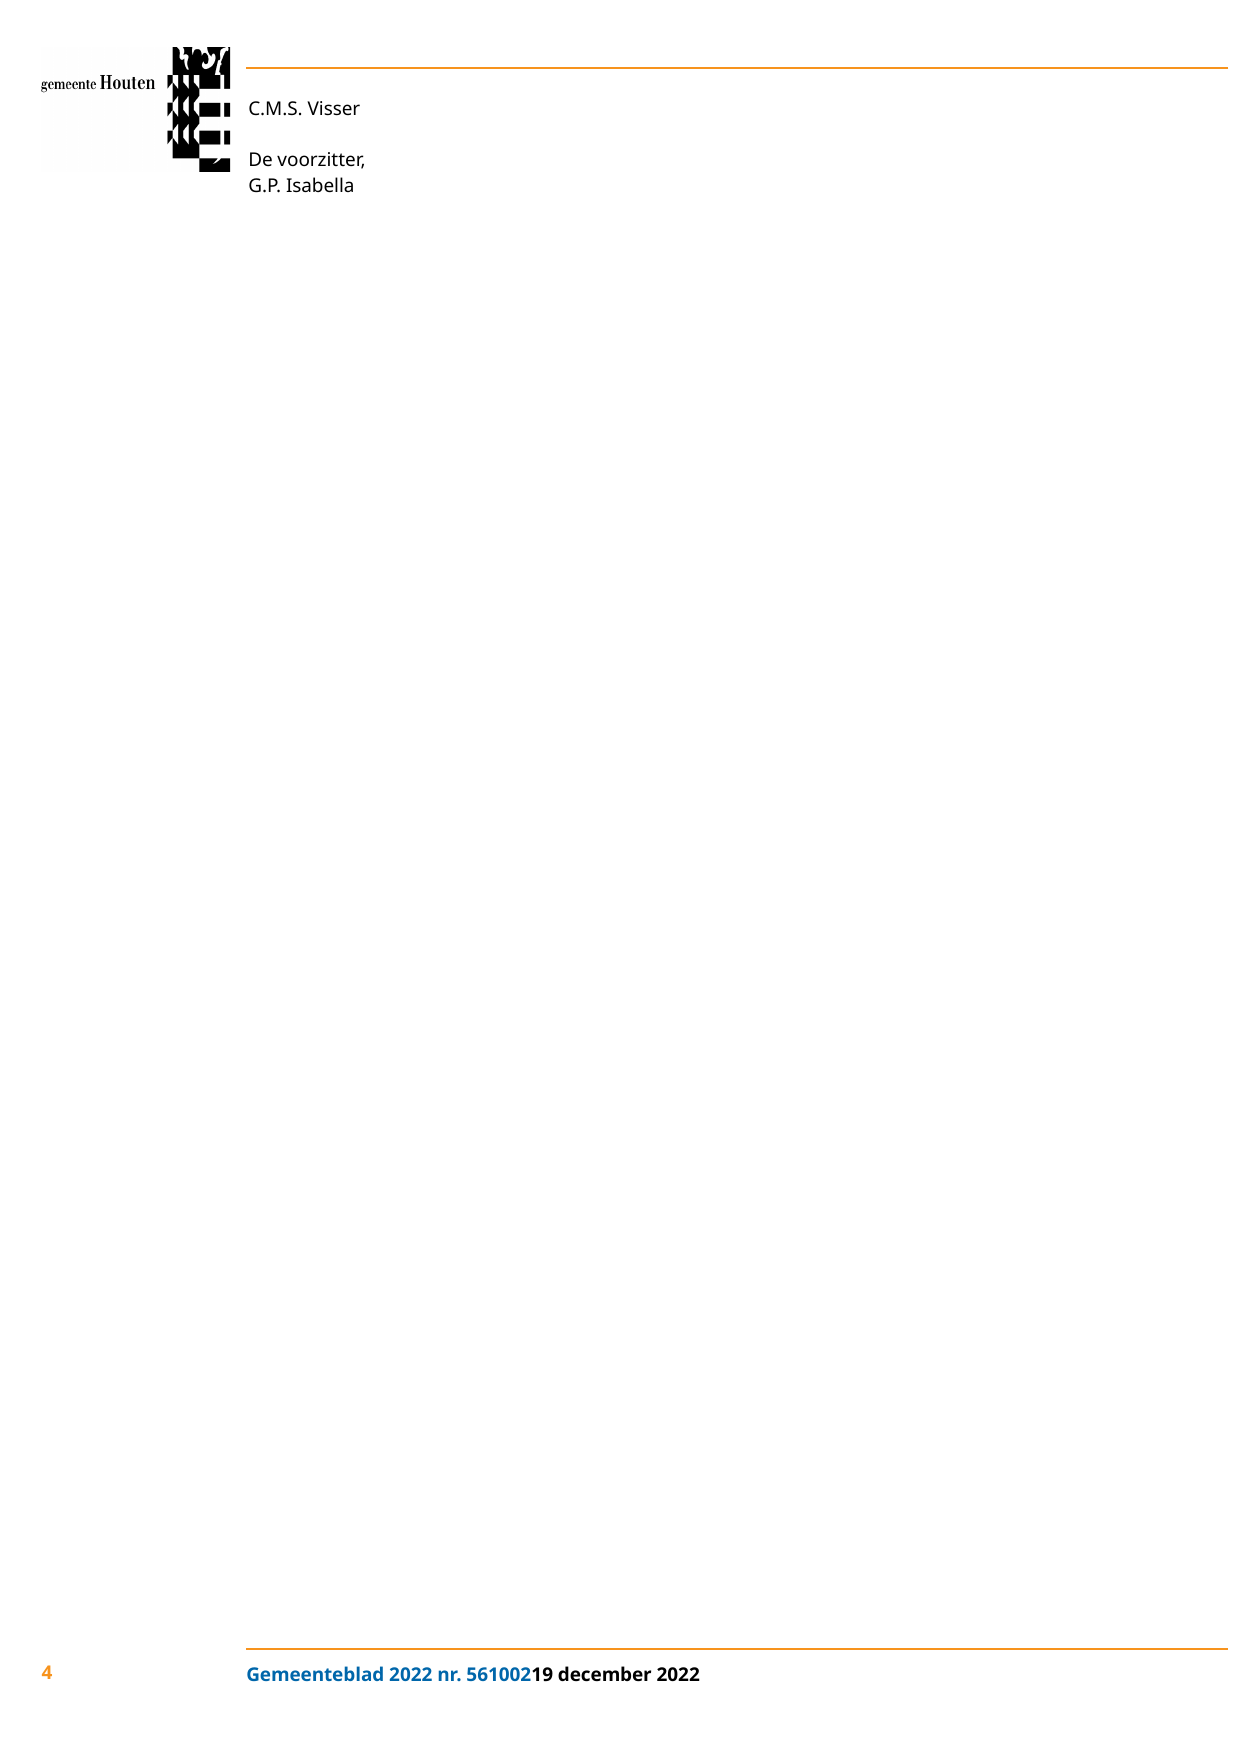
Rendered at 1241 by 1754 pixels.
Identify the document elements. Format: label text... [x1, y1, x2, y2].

text De voorzitter, [248, 146, 1152, 172]
picture [41, 47, 231, 172]
text G.P. Isabella [248, 172, 1152, 198]
text C.M.S. Visser [248, 95, 1152, 121]
